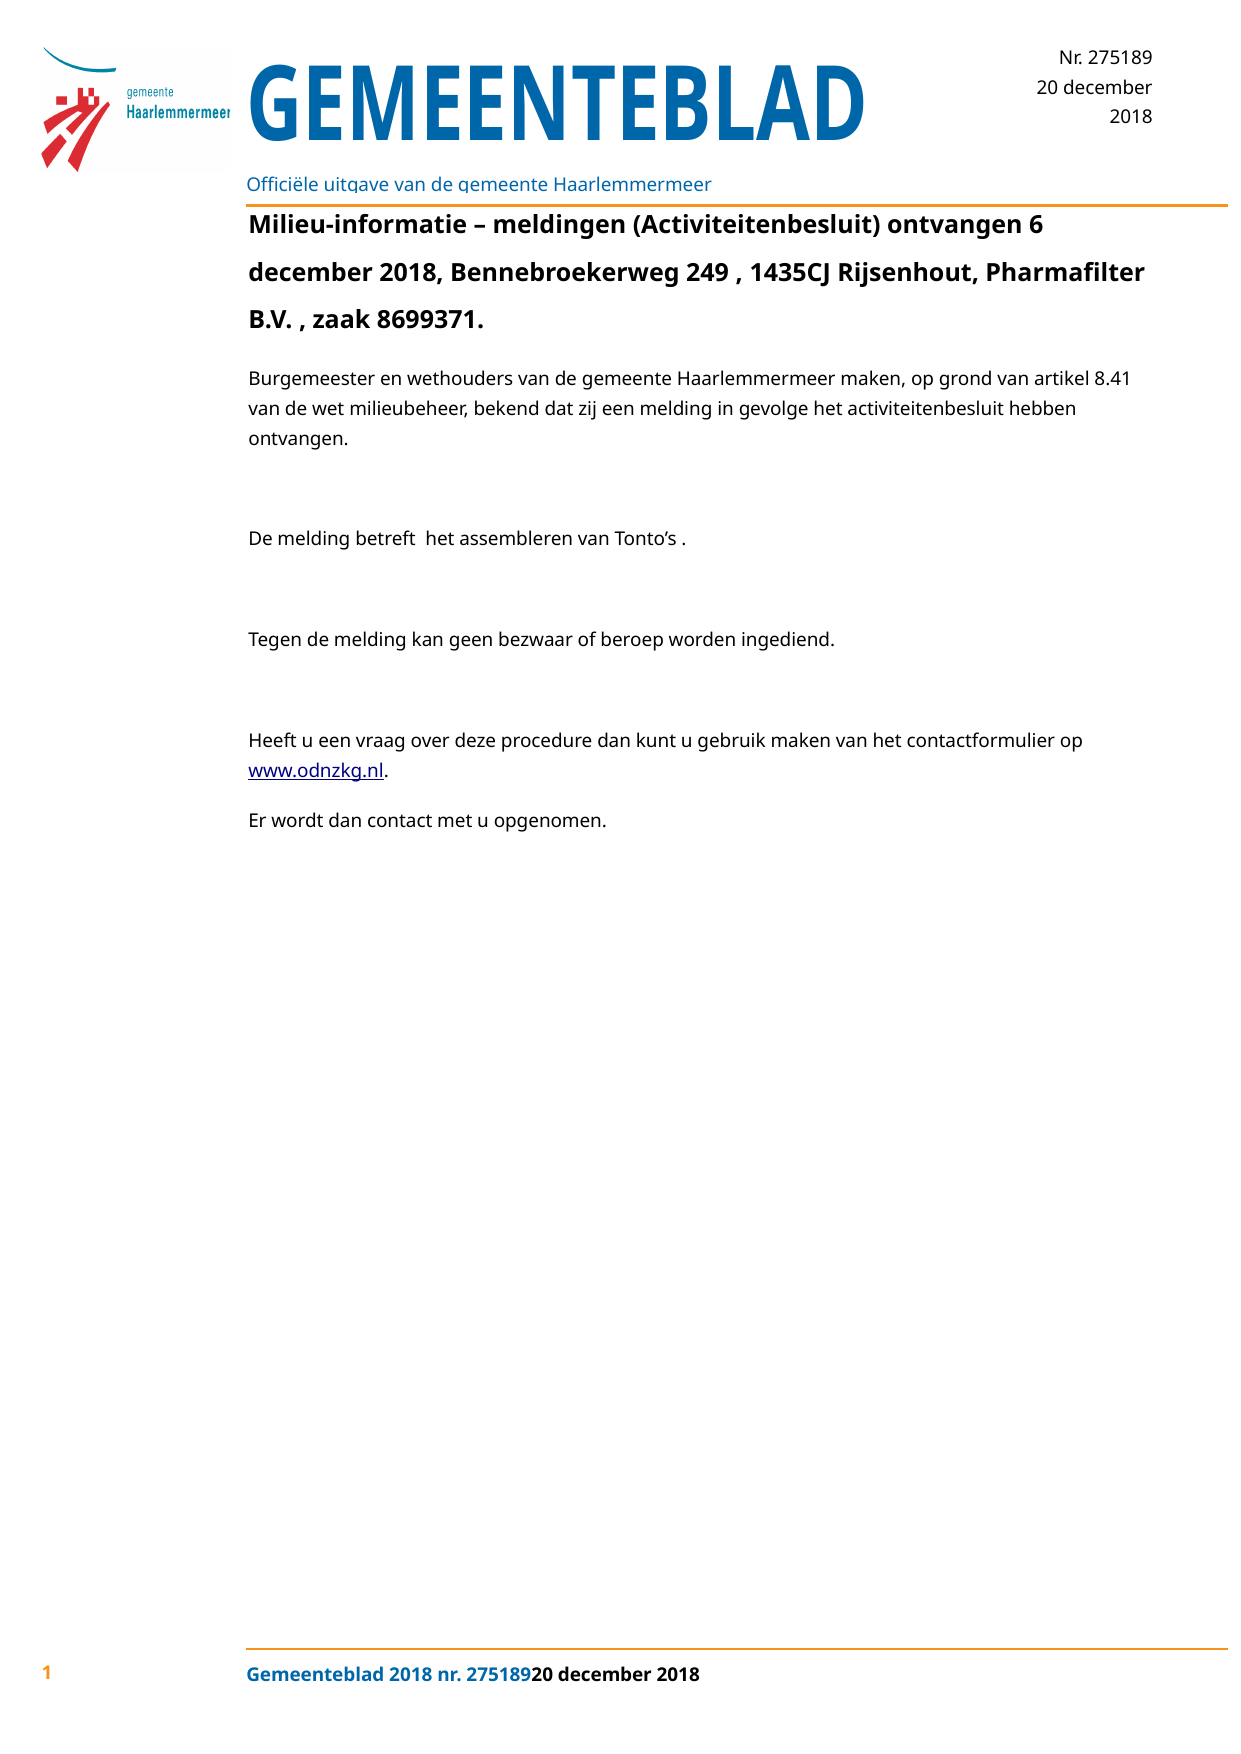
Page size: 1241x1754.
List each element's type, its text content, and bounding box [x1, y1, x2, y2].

text Heeft u een vraag over deze procedure dan kunt u gebruik maken van het contactformulier op www.odnzkg.nl. [248, 727, 1152, 782]
text De melding betreft het assembleren van Tonto’s . [248, 526, 1152, 551]
picture [41, 47, 231, 172]
text Tegen de melding kan geen bezwaar of beroep worden ingediend. [248, 626, 1152, 652]
text Er wordt dan contact met u opgenomen. [248, 807, 1152, 833]
text Milieu-informatie – meldingen (Activiteitenbesluit) ontvangen 6 december 2018, Bennebroekerweg 249 , 1435CJ Rijsenhout, Pharmafilter B.V. , zaak 8699371. [248, 207, 1152, 336]
text Burgemeester en wethouders van de gemeente Haarlemmermeer maken, op grond van artikel 8.41 van de wet milieubeheer, bekend dat zij een melding in gevolge het activiteitenbesluit hebben ontvangen. [248, 366, 1152, 450]
